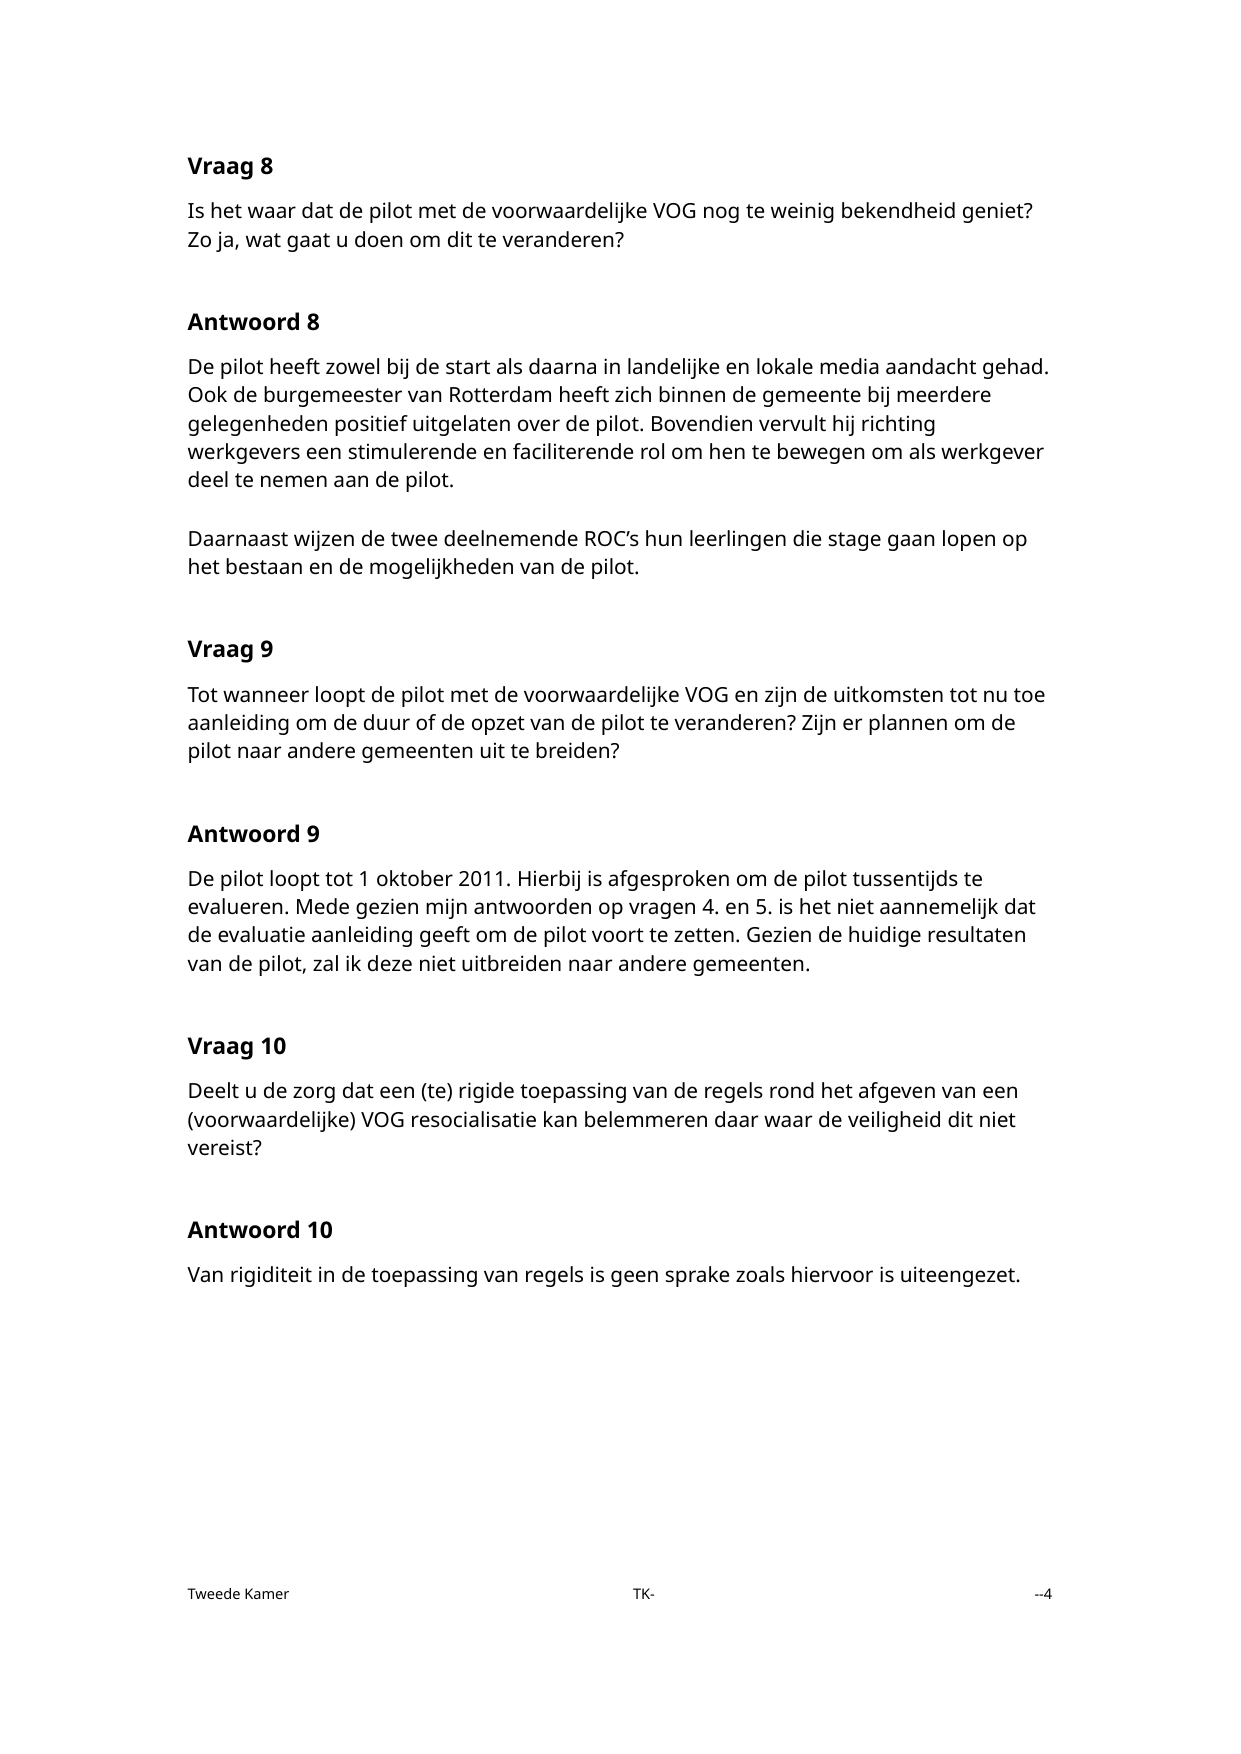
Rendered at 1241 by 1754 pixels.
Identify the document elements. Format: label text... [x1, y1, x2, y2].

subtitle Vraag 9 [187, 633, 1053, 665]
text De pilot loopt tot 1 oktober 2011. Hierbij is afgesproken om de pilot tussentijds te evalueren. Mede gezien mijn antwoorden op vragen 4. en 5. is het niet aannemelijk dat de evaluatie aanleiding geeft om de pilot voort te zetten. Gezien de huidige resultaten van de pilot, zal ik deze niet uitbreiden naar andere gemeenten. [187, 864, 1053, 977]
subtitle Vraag 10 [187, 1030, 1053, 1061]
text Deelt u de zorg dat een (te) rigide toepassing van de regels rond het afgeven van een (voorwaardelijke) VOG resocialisatie kan belemmeren daar waar de veiligheid dit niet vereist? [187, 1076, 1053, 1162]
text Daarnaast wijzen de twee deelnemende ROC’s hun leerlingen die stage gaan lopen op het bestaan en de mogelijkheden van de pilot. [187, 524, 1053, 581]
subtitle Antwoord 8 [187, 306, 1053, 337]
text De pilot heeft zowel bij de start als daarna in landelijke en lokale media aandacht gehad. Ook de burgemeester van Rotterdam heeft zich binnen de gemeente bij meerdere gelegenheden positief uitgelaten over de pilot. Bovendien vervult hij richting werkgevers een stimulerende en faciliterende rol om hen te bewegen om als werkgever deel te nemen aan de pilot. [187, 352, 1053, 494]
text Van rigiditeit in de toepassing van regels is geen sprake zoals hiervoor is uiteengezet. [187, 1260, 1053, 1289]
text Is het waar dat de pilot met de voorwaardelijke VOG nog te weinig bekendheid geniet? Zo ja, wat gaat u doen om dit te veranderen? [187, 196, 1053, 253]
text Tot wanneer loopt de pilot met de voorwaardelijke VOG en zijn de uitkomsten tot nu toe aanleiding om de duur of de opzet van de pilot te veranderen? Zijn er plannen om de pilot naar andere gemeenten uit te breiden? [187, 680, 1053, 765]
subtitle Antwoord 10 [187, 1214, 1053, 1245]
subtitle Vraag 8 [187, 150, 1053, 181]
subtitle Antwoord 9 [187, 817, 1053, 849]
